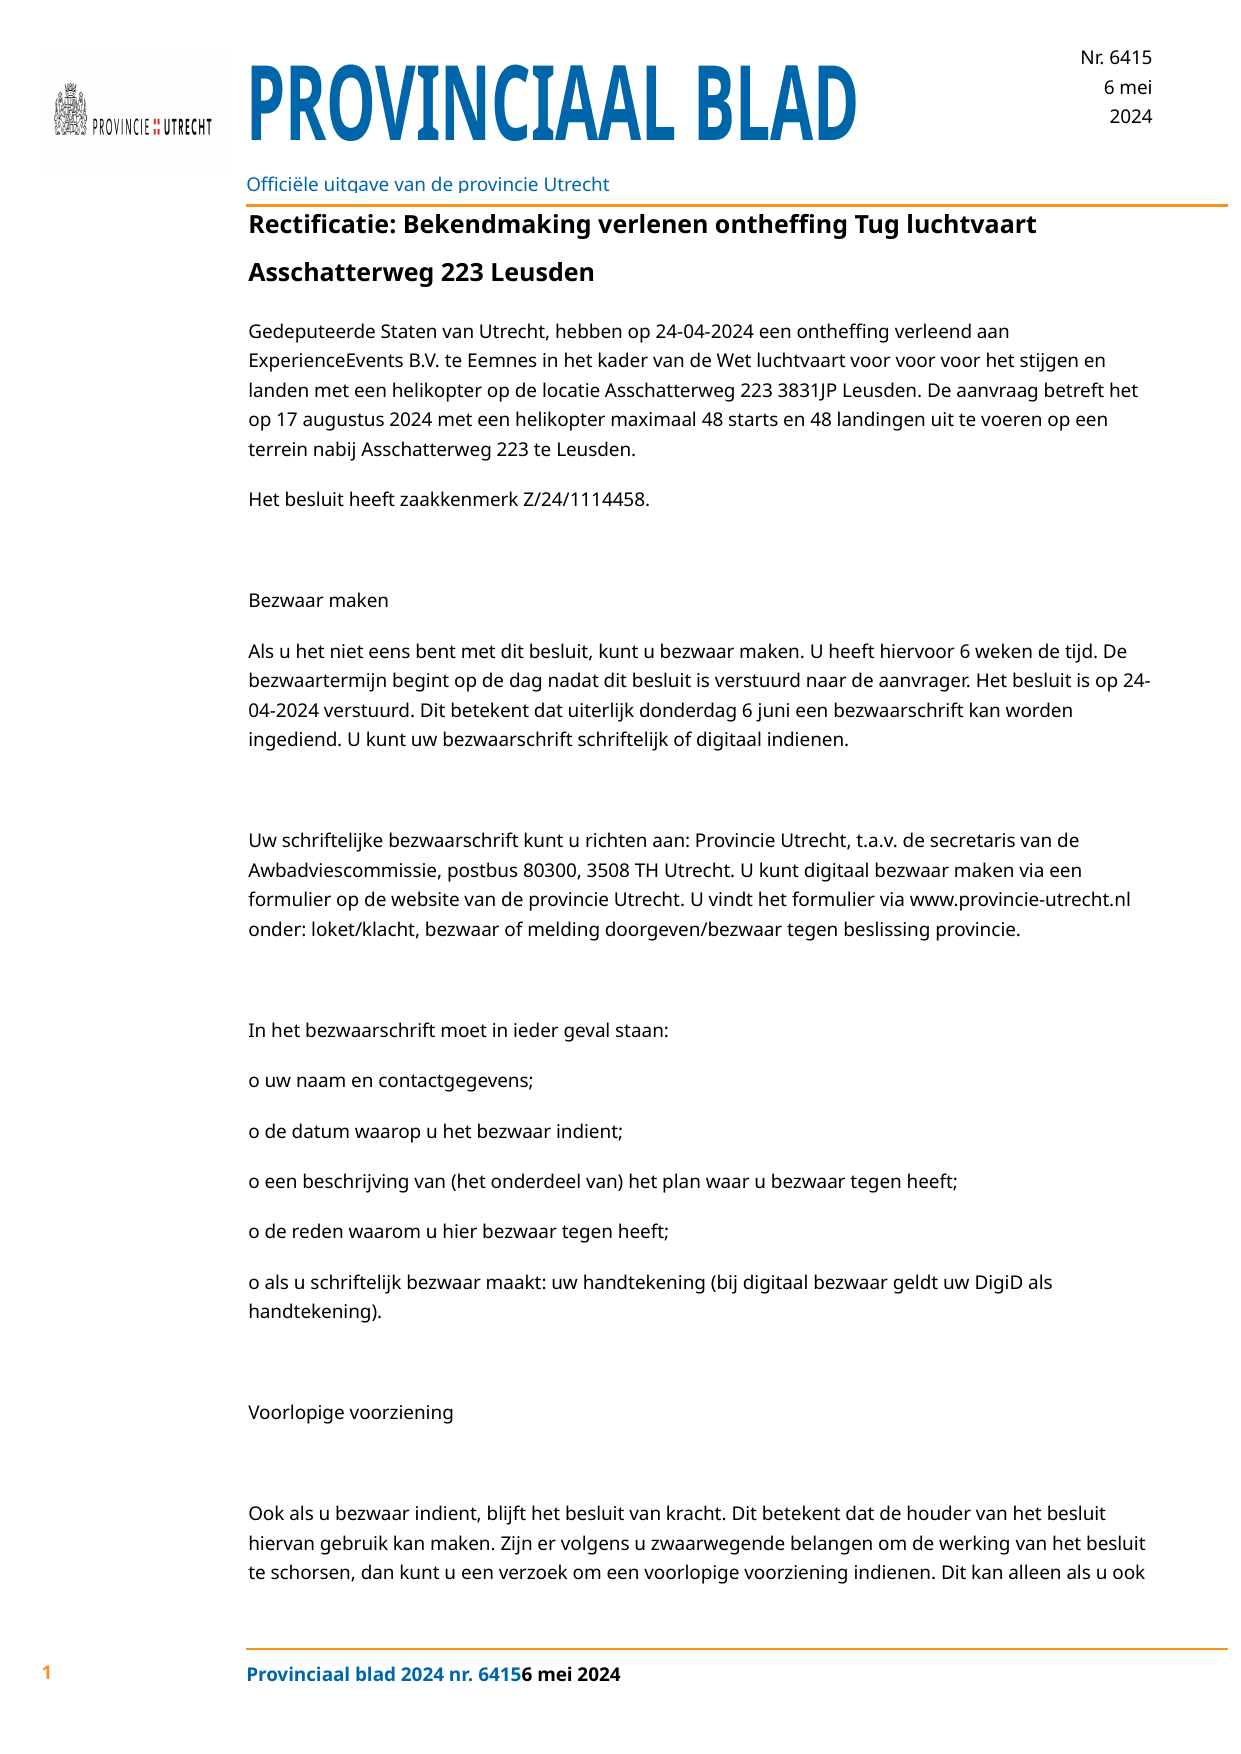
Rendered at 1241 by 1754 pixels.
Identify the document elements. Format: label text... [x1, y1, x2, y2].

text o een beschrijving van (het onderdeel van) het plan waar u bezwaar tegen heeft; [248, 1168, 1152, 1194]
text o als u schriftelijk bezwaar maakt: uw handtekening (bij digitaal bezwaar geldt uw DigiD als handtekening). [248, 1269, 1152, 1324]
text o de datum waarop u het bezwaar indient; [248, 1118, 1152, 1144]
text In het bezwaarschrift moet in ieder geval staan: [248, 1017, 1152, 1043]
text Uw schriftelijke bezwaarschrift kunt u richten aan: Provincie Utrecht, t.a.v. de secretaris van de Awbadviescommissie, postbus 80300, 3508 TH Utrecht. U kunt digitaal bezwaar maken via een formulier op de website van de provincie Utrecht. U vindt het formulier via www.provincie-utrecht.nl onder: loket/klacht, bezwaar of melding doorgeven/bezwaar tegen beslissing provincie. [248, 827, 1152, 942]
text Gedeputeerde Staten van Utrecht, hebben op 24-04-2024 een ontheffing verleend aan ExperienceEvents B.V. te Eemnes in het kader van de Wet luchtvaart voor voor voor het stijgen en landen met een helikopter op de locatie Asschatterweg 223 3831JP Leusden. De aanvraag betreft het op 17 augustus 2024 met een helikopter maximaal 48 starts en 48 landingen uit te voeren op een terrein nabij Asschatterweg 223 te Leusden. [248, 318, 1152, 462]
text Als u het niet eens bent met dit besluit, kunt u bezwaar maken. U heeft hiervoor 6 weken de tijd. De bezwaartermijn begint op de dag nadat dit besluit is verstuurd naar de aanvrager. Het besluit is op 24-04-2024 verstuurd. Dit betekent dat uiterlijk donderdag 6 juni een bezwaarschrift kan worden ingediend. U kunt uw bezwaarschrift schriftelijk of digitaal indienen. [248, 638, 1152, 752]
picture [41, 47, 231, 172]
text Rectificatie: Bekendmaking verlenen ontheffing Tug luchtvaart Asschatterweg 223 Leusden [248, 207, 1152, 288]
text o uw naam en contactgegevens; [248, 1067, 1152, 1093]
text Ook als u bezwaar indient, blijft het besluit van kracht. Dit betekent dat de houder van het besluit hiervan gebruik kan maken. Zijn er volgens u zwaarwegende belangen om de werking van het besluit te schorsen, dan kunt u een verzoek om een voorlopige voorziening indienen. Dit kan alleen als u ook [248, 1500, 1152, 1585]
text Bezwaar maken [248, 587, 1152, 613]
text Voorlopige voorziening [248, 1399, 1152, 1425]
text o de reden waarom u hier bezwaar tegen heeft; [248, 1219, 1152, 1244]
text Het besluit heeft zaakkenmerk Z/24/1114458. [248, 487, 1152, 512]
